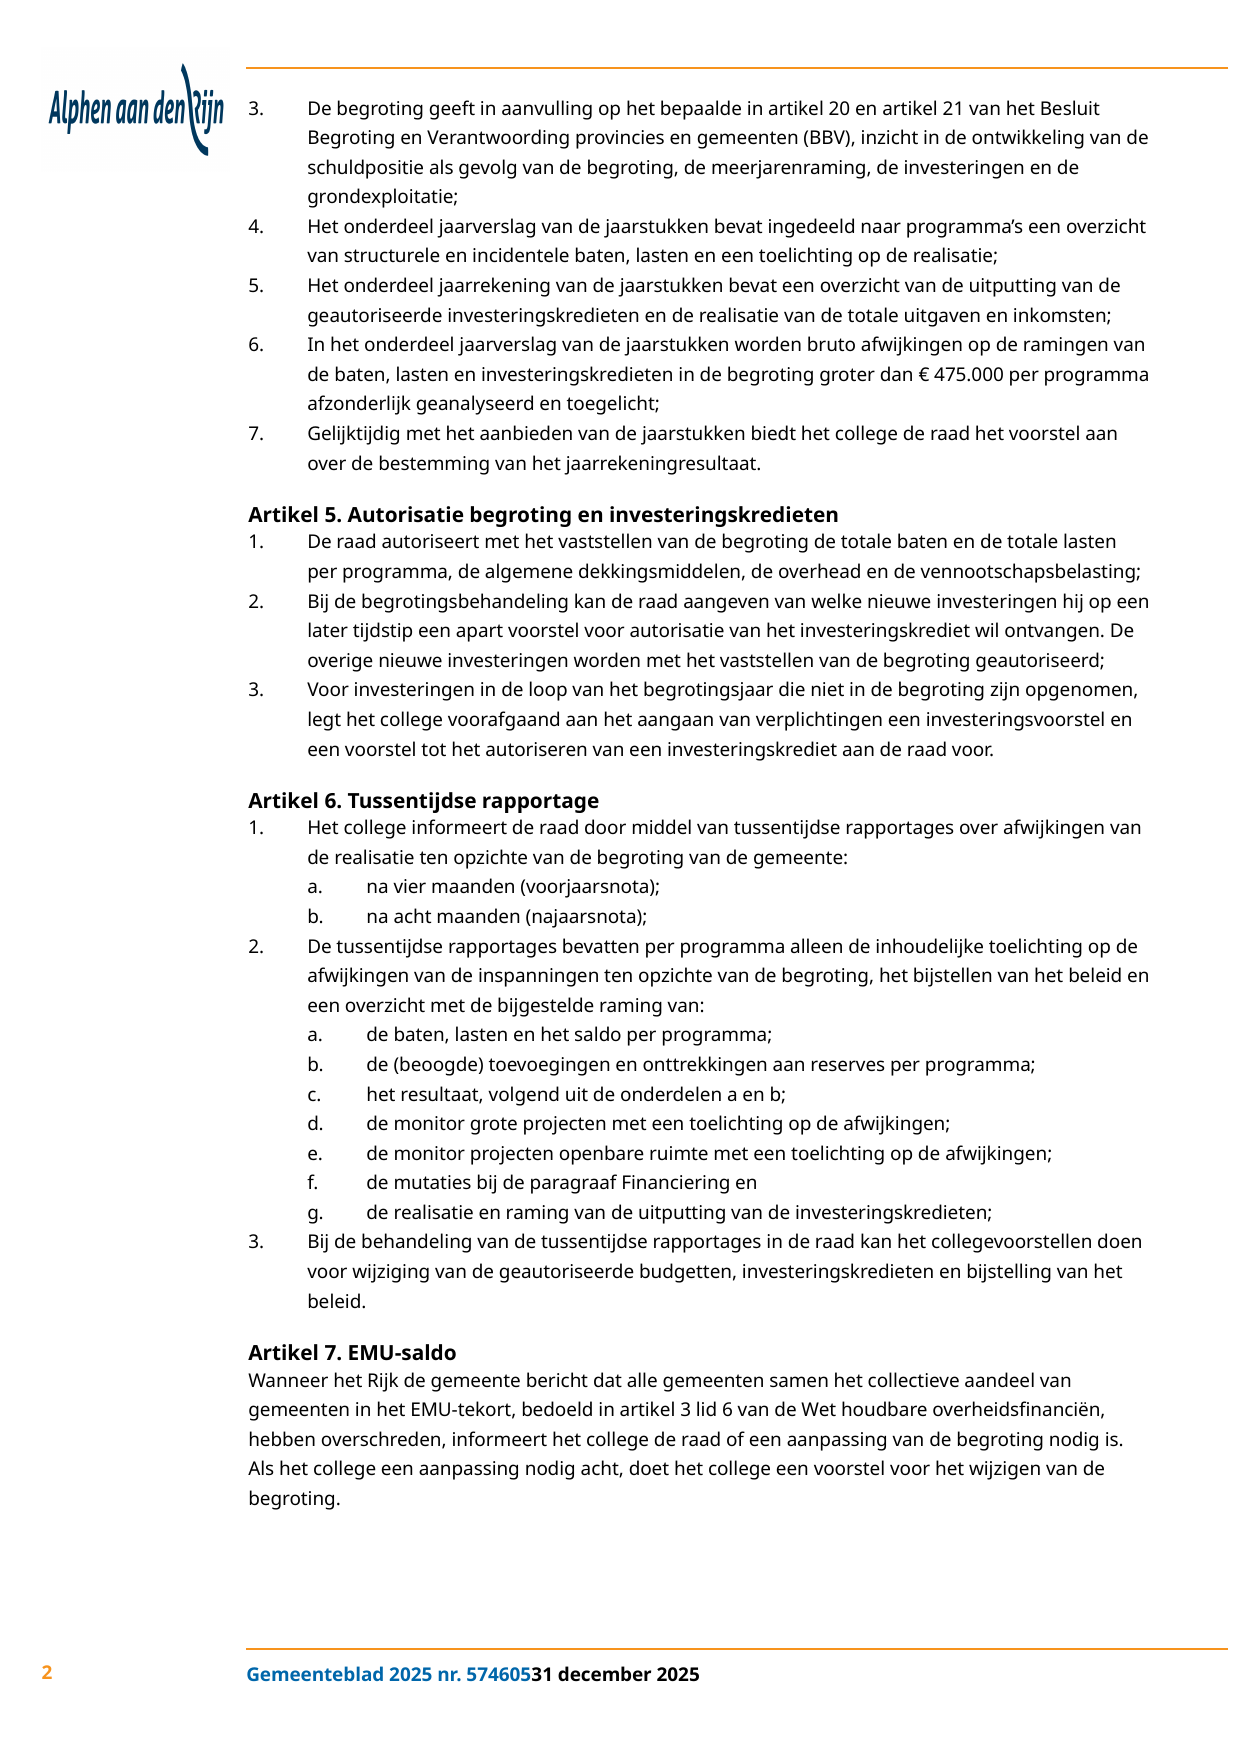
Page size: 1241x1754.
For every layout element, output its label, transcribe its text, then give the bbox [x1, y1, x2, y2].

text Artikel 5. Autorisatie begroting en investeringskredieten [248, 500, 1152, 529]
list na vier maanden (voorjaarsnota); [307, 874, 1152, 899]
list Bij de begrotingsbehandeling kan de raad aangeven van welke nieuwe investeringen hij op een later tijdstip een apart voorstel voor autorisatie van het investeringskrediet wil ontvangen. De overige nieuwe investeringen worden met het vaststellen van de begroting geautoriseerd; [248, 588, 1152, 673]
text Artikel 6. Tussentijdse rapportage [248, 786, 1152, 814]
list De begroting geeft in aanvulling op het bepaalde in artikel 20 en artikel 21 van het Besluit Begroting en Verantwoording provincies en gemeenten (BBV), inzicht in de ontwikkeling van de schuldpositie als gevolg van de begroting, de meerjarenraming, de investeringen en de grondexploitatie; [248, 95, 1152, 209]
picture [41, 47, 231, 172]
list Bij de behandeling van de tussentijdse rapportages in de raad kan het collegevoorstellen doen voor wijziging van de geautoriseerde budgetten, investeringskredieten en bijstelling van het beleid. [248, 1229, 1152, 1314]
list na acht maanden (najaarsnota); [307, 903, 1152, 929]
list Het college informeert de raad door middel van tussentijdse rapportages over afwijkingen van de realisatie ten opzichte van de begroting van de gemeente: [248, 814, 1152, 870]
list Voor investeringen in de loop van het begrotingsjaar die niet in de begroting zijn opgenomen, legt het college voorafgaand aan het aangaan van verplichtingen een investeringsvoorstel en een voorstel tot het autoriseren van een investeringskrediet aan de raad voor. [248, 677, 1152, 761]
list de monitor projecten openbare ruimte met een toelichting op de afwijkingen; [307, 1140, 1152, 1166]
list De raad autoriseert met het vaststellen van de begroting de totale baten en de totale lasten per programma, de algemene dekkingsmiddelen, de overhead en de vennootschapsbelasting; [248, 529, 1152, 584]
list De tussentijdse rapportages bevatten per programma alleen de inhoudelijke toelichting op de afwijkingen van de inspanningen ten opzichte van de begroting, het bijstellen van het beleid en een overzicht met de bijgestelde raming van: [248, 933, 1152, 1018]
list de monitor grote projecten met een toelichting op de afwijkingen; [307, 1110, 1152, 1136]
list de mutaties bij de paragraaf Financiering en [307, 1169, 1152, 1195]
list het resultaat, volgend uit de onderdelen a en b; [307, 1081, 1152, 1107]
list de baten, lasten en het saldo per programma; [307, 1022, 1152, 1047]
list Het onderdeel jaarrekening van de jaarstukken bevat een overzicht van de uitputting van de geautoriseerde investeringskredieten en de realisatie van de totale uitgaven en inkomsten; [248, 272, 1152, 328]
list In het onderdeel jaarverslag van de jaarstukken worden bruto afwijkingen op de ramingen van de baten, lasten en investeringskredieten in de begroting groter dan € 475.000 per programma afzonderlijk geanalyseerd en toegelicht; [248, 331, 1152, 416]
list de (beoogde) toevoegingen en onttrekkingen aan reserves per programma; [307, 1051, 1152, 1077]
list Gelijktijdig met het aanbieden van de jaarstukken biedt het college de raad het voorstel aan over de bestemming van het jaarrekeningresultaat. [248, 420, 1152, 476]
list de realisatie en raming van de uitputting van de investeringskredieten; [307, 1199, 1152, 1225]
list Het onderdeel jaarverslag van de jaarstukken bevat ingedeeld naar programma’s een overzicht van structurele en incidentele baten, lasten en een toelichting op de realisatie; [248, 213, 1152, 268]
text Artikel 7. EMU-saldo [248, 1338, 1152, 1367]
text Wanneer het Rijk de gemeente bericht dat alle gemeenten samen het collectieve aandeel van gemeenten in het EMU-tekort, bedoeld in artikel 3 lid 6 van de Wet houdbare overheidsfinanciën, hebben overschreden, informeert het college de raad of een aanpassing van de begroting nodig is. Als het college een aanpassing nodig acht, doet het college een voorstel voor het wijzigen van de begroting. [248, 1367, 1152, 1511]
